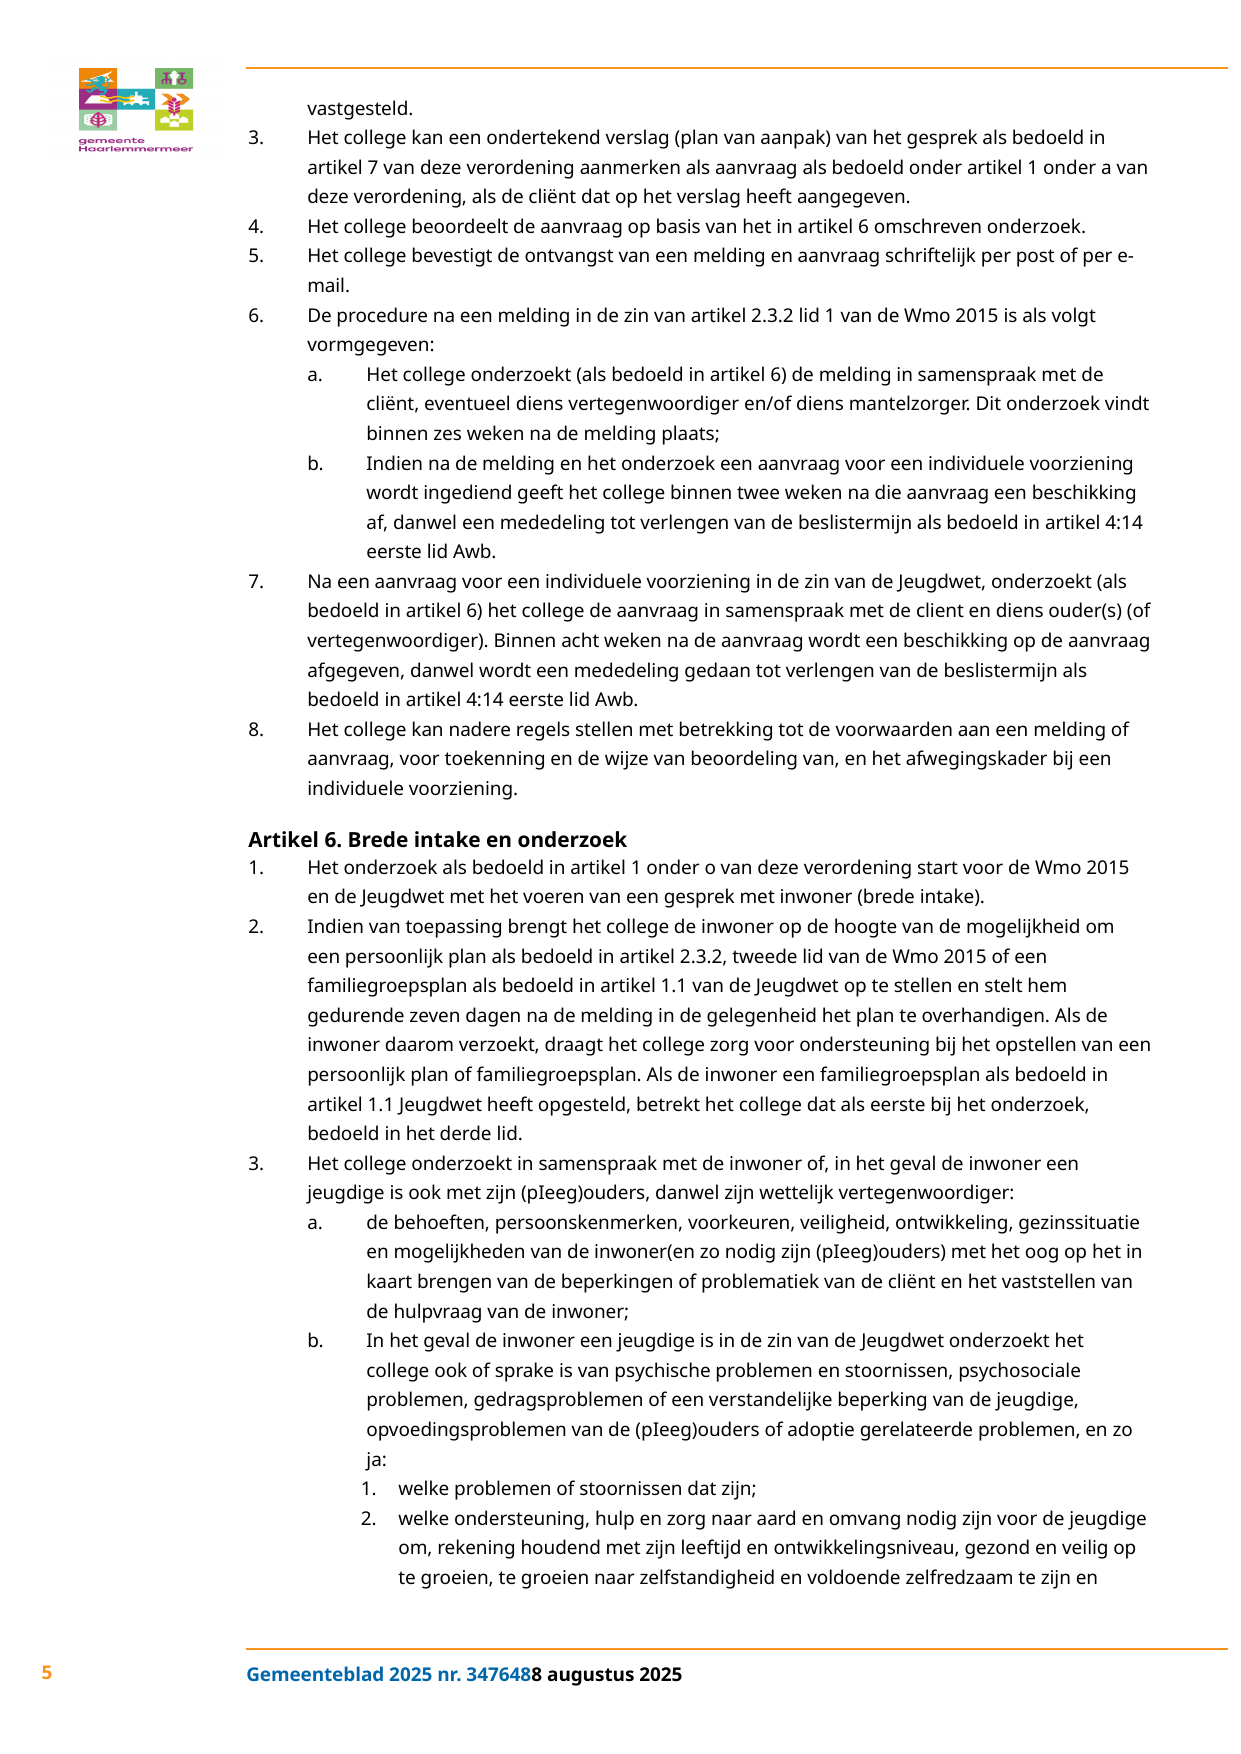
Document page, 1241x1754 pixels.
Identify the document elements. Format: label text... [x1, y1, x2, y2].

list De procedure na een melding in de zin van artikel 2.3.2 lid 1 van de Wmo 2015 is als volgt vormgegeven: [248, 302, 1152, 357]
list Het college beoordeelt de aanvraag op basis van het in artikel 6 omschreven onderzoek. [248, 213, 1152, 239]
list welke ondersteuning, hulp en zorg naar aard en omvang nodig zijn voor de jeugdige om, rekening houdend met zijn leeftijd en ontwikkelingsniveau, gezond en veilig op te groeien, te groeien naar zelfstandigheid en voldoende zelfredzaam te zijn en [361, 1505, 1152, 1590]
list Het college kan een ondertekend verslag (plan van aanpak) van het gesprek als bedoeld in artikel 7 van deze verordening aanmerken als aanvraag als bedoeld onder artikel 1 onder a van deze verordening, als de cliënt dat op het verslag heeft aangegeven. [248, 124, 1152, 209]
list vastgesteld. [248, 95, 1152, 121]
list Het college bevestigt de ontvangst van een melding en aanvraag schriftelijk per post of per e-mail. [248, 243, 1152, 298]
picture [41, 47, 231, 172]
list welke problemen of stoornissen dat zijn; [361, 1475, 1152, 1501]
list Het college onderzoekt (als bedoeld in artikel 6) de melding in samenspraak met de cliënt, eventueel diens vertegenwoordiger en/of diens mantelzorger. Dit onderzoek vindt binnen zes weken na de melding plaats; [307, 361, 1152, 446]
list In het geval de inwoner een jeugdige is in de zin van de Jeugdwet onderzoekt het college ook of sprake is van psychische problemen en stoornissen, psychosociale problemen, gedragsproblemen of een verstandelijke beperking van de jeugdige, opvoedingsproblemen van de (pIeeg)ouders of adoptie gerelateerde problemen, en zo ja: [307, 1327, 1152, 1471]
text Artikel 6. Brede intake en onderzoek [248, 826, 1152, 854]
list Het college onderzoekt in samenspraak met de inwoner of, in het geval de inwoner een jeugdige is ook met zijn (pIeeg)ouders, danwel zijn wettelijk vertegenwoordiger: [248, 1150, 1152, 1205]
list Indien van toepassing brengt het college de inwoner op de hoogte van de mogelijkheid om een persoonlijk plan als bedoeld in artikel 2.3.2, tweede lid van de Wmo 2015 of een familiegroepsplan als bedoeld in artikel 1.1 van de Jeugdwet op te stellen en stelt hem gedurende zeven dagen na de melding in de gelegenheid het plan te overhandigen. Als de inwoner daarom verzoekt, draagt het college zorg voor ondersteuning bij het opstellen van een persoonlijk plan of familiegroepsplan. Als de inwoner een familiegroepsplan als bedoeld in artikel 1.1 Jeugdwet heeft opgesteld, betrekt het college dat als eerste bij het onderzoek, bedoeld in het derde lid. [248, 913, 1152, 1146]
list Het college kan nadere regels stellen met betrekking tot de voorwaarden aan een melding of aanvraag, voor toekenning en de wijze van beoordeling van, en het afwegingskader bij een individuele voorziening. [248, 716, 1152, 801]
list Na een aanvraag voor een individuele voorziening in de zin van de Jeugdwet, onderzoekt (als bedoeld in artikel 6) het college de aanvraag in samenspraak met de client en diens ouder(s) (of vertegenwoordiger). Binnen acht weken na de aanvraag wordt een beschikking op de aanvraag afgegeven, danwel wordt een mededeling gedaan tot verlengen van de beslistermijn als bedoeld in artikel 4:14 eerste lid Awb. [248, 568, 1152, 712]
list Het onderzoek als bedoeld in artikel 1 onder o van deze verordening start voor de Wmo 2015 en de Jeugdwet met het voeren van een gesprek met inwoner (brede intake). [248, 854, 1152, 909]
list Indien na de melding en het onderzoek een aanvraag voor een individuele voorziening wordt ingediend geeft het college binnen twee weken na die aanvraag een beschikking af, danwel een mededeling tot verlengen van de beslistermijn als bedoeld in artikel 4:14 eerste lid Awb. [307, 450, 1152, 564]
list de behoeften, persoonskenmerken, voorkeuren, veiligheid, ontwikkeling, gezinssituatie en mogelijkheden van de inwoner(en zo nodig zijn (pIeeg)ouders) met het oog op het in kaart brengen van de beperkingen of problematiek van de cliënt en het vaststellen van de hulpvraag van de inwoner; [307, 1209, 1152, 1323]
